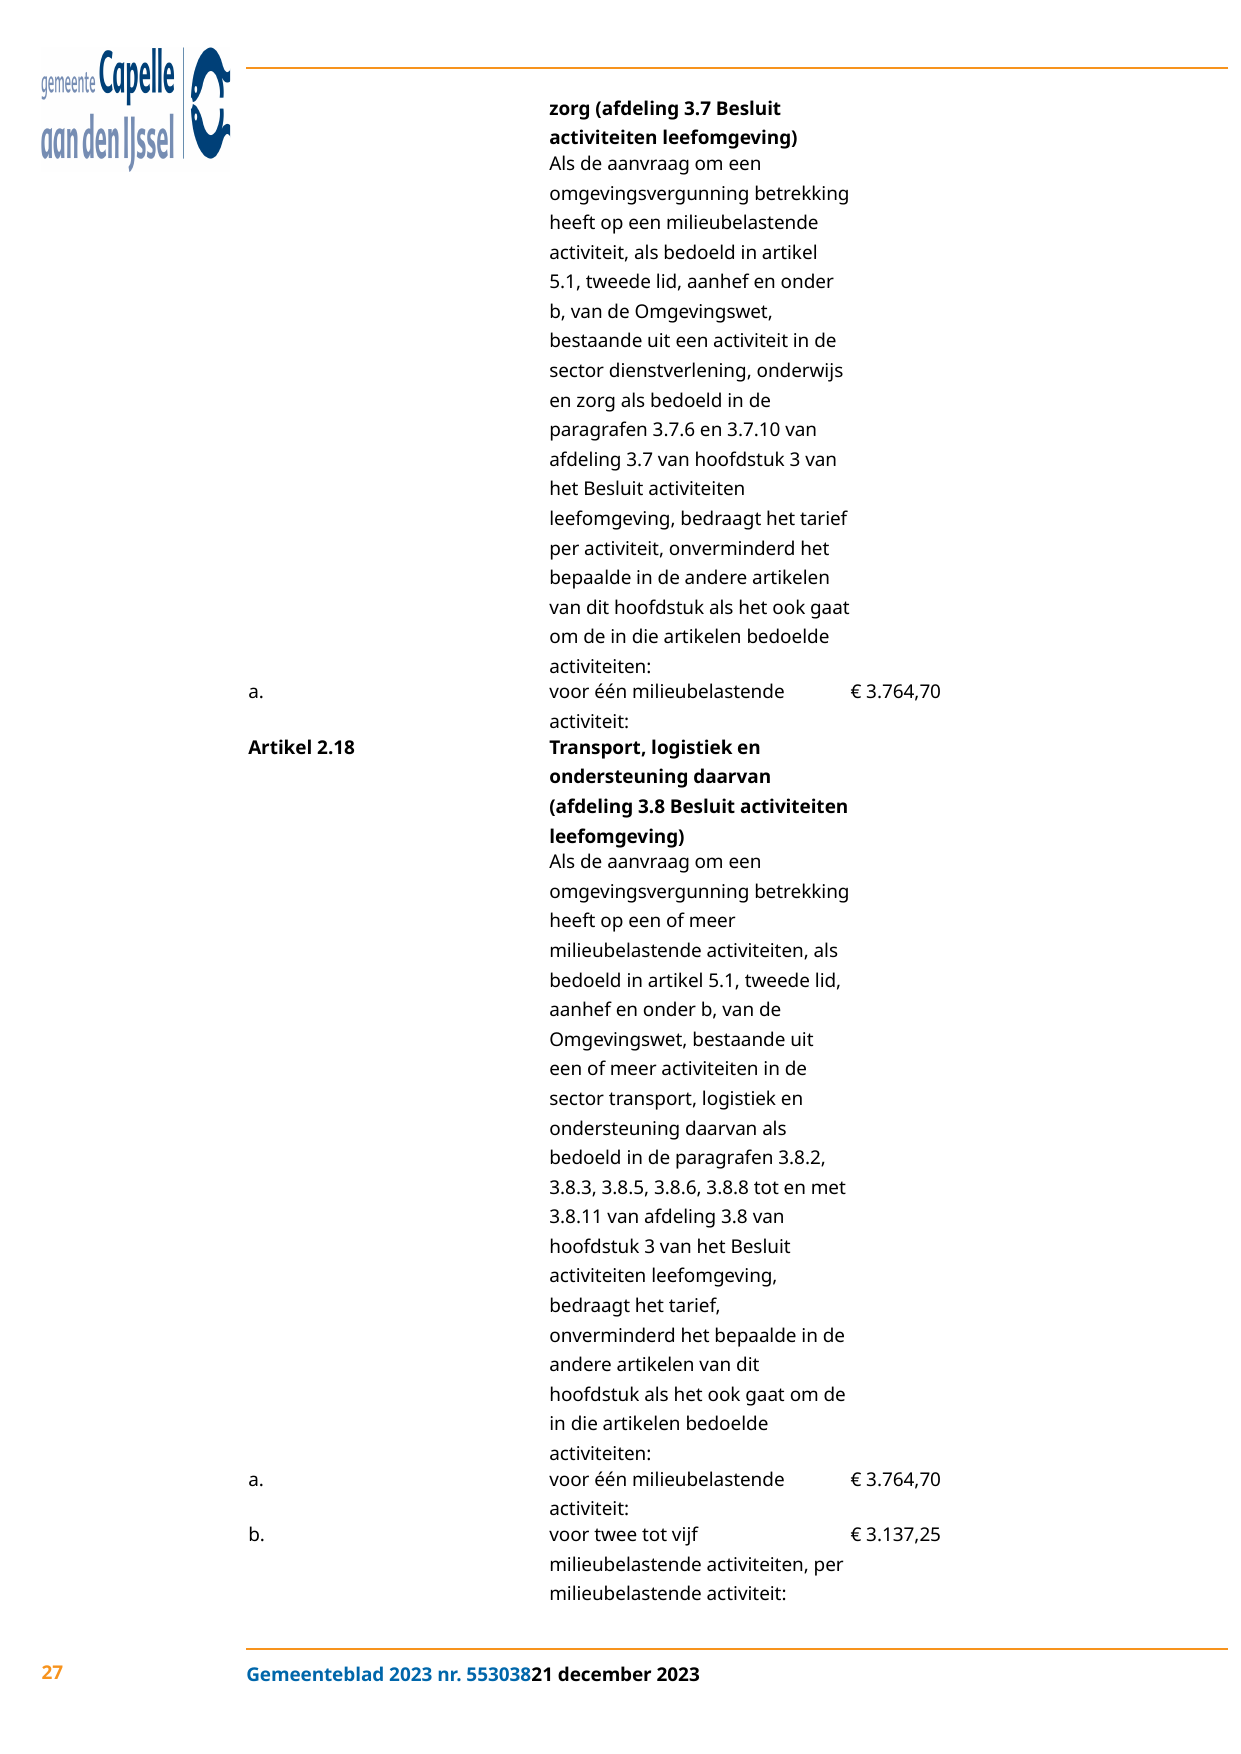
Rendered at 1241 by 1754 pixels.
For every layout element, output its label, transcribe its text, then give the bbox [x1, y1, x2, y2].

table_cell a. [248, 679, 549, 734]
table_cell € 3.137,25 [850, 1521, 1152, 1606]
table_cell voor één milieubelastende activiteit: [549, 1466, 850, 1521]
table_cell zorg (afdeling 3.7 Besluit activiteiten leefomgeving) [549, 95, 850, 150]
table_cell Als de aanvraag om een omgevingsvergunning betrekking heeft op een of meer milieubelastende activiteiten, als bedoeld in artikel 5.1, tweede lid, aanhef en onder b, van de Omgevingswet, bestaande uit een of meer activiteiten in de sector transport, logistiek en ondersteuning daarvan als bedoeld in de paragrafen 3.8.2, 3.8.3, 3.8.5, 3.8.6, 3.8.8 tot en met 3.8.11 van afdeling 3.8 van hoofdstuk 3 van het Besluit activiteiten leefomgeving, bedraagt het tarief, onverminderd het bepaalde in de andere artikelen van dit hoofdstuk als het ook gaat om de in die artikelen bedoelde activiteiten: [549, 849, 850, 1466]
table_cell [248, 95, 549, 150]
table_cell Artikel 2.18 [248, 734, 549, 848]
table_cell [850, 95, 1152, 150]
table_cell Transport, logistiek en ondersteuning daarvan (afdeling 3.8 Besluit activiteiten leefomgeving) [549, 734, 850, 848]
table_cell [248, 150, 549, 679]
table_cell voor twee tot vijf milieubelastende activiteiten, per milieubelastende activiteit: [549, 1521, 850, 1606]
table_cell Als de aanvraag om een omgevingsvergunning betrekking heeft op een milieubelastende activiteit, als bedoeld in artikel 5.1, tweede lid, aanhef en onder b, van de Omgevingswet, bestaande uit een activiteit in de sector dienstverlening, onderwijs en zorg als bedoeld in de paragrafen 3.7.6 en 3.7.10 van afdeling 3.7 van hoofdstuk 3 van het Besluit activiteiten leefomgeving, bedraagt het tarief per activiteit, onverminderd het bepaalde in de andere artikelen van dit hoofdstuk als het ook gaat om de in die artikelen bedoelde activiteiten: [549, 150, 850, 679]
picture [41, 47, 231, 172]
table_cell [850, 734, 1152, 848]
table_cell b. [248, 1521, 549, 1606]
table_cell € 3.764,70 [850, 1466, 1152, 1521]
table_cell [850, 849, 1152, 1466]
table_cell [850, 150, 1152, 679]
table_cell voor één milieubelastende activiteit: [549, 679, 850, 734]
table_cell a. [248, 1466, 549, 1521]
table_cell € 3.764,70 [850, 679, 1152, 734]
table_cell [248, 849, 549, 1466]
